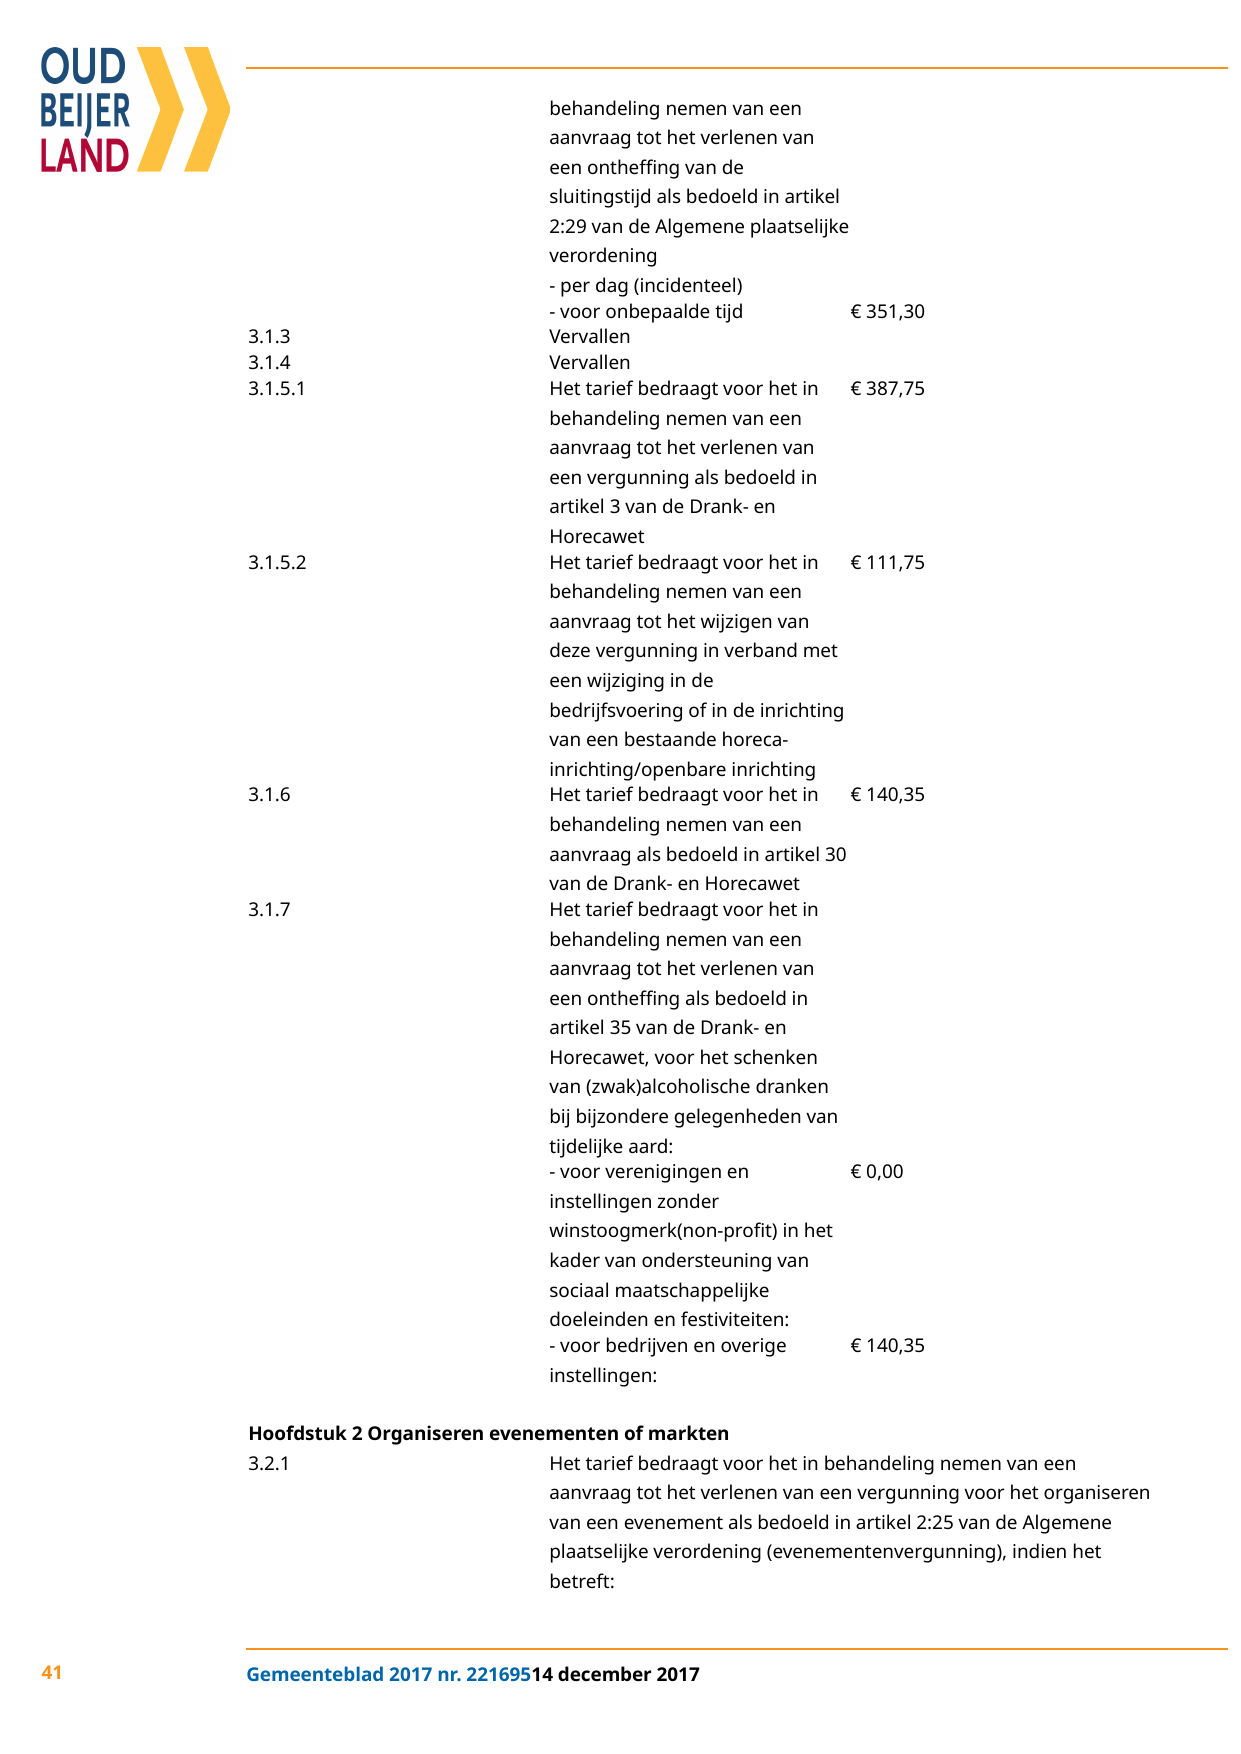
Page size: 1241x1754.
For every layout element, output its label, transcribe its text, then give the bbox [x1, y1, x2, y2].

table_cell Het tarief bedraagt voor het in behandeling nemen van een aanvraag als bedoeld in artikel 30 van de Drank- en Horecawet [549, 782, 850, 896]
picture [41, 47, 231, 172]
table_cell [248, 95, 549, 324]
table_cell behandeling nemen van een aanvraag tot het verlenen van een ontheffing van de sluitingstijd als bedoeld in artikel 2:29 van de Algemene plaatselijke verordening - per dag (incidenteel) [549, 95, 850, 298]
table_cell 3.1.4 [248, 350, 549, 375]
table_cell 3.1.5.1 [248, 375, 549, 549]
table_header 3.2.1 [248, 1450, 549, 1594]
table_cell Het tarief bedraagt voor het in behandeling nemen van een aanvraag tot het wijzigen van deze vergunning in verband met een wijziging in de bedrijfsvoering of in de inrichting van een bestaande horeca-inrichting/openbare inrichting [549, 549, 850, 782]
table_cell [850, 324, 1152, 349]
table_cell - voor verenigingen en instellingen zonder winstoogmerk(non-profit) in het kader van ondersteuning van sociaal maatschappelijke doeleinden en festiviteiten: [549, 1159, 850, 1332]
table_cell [850, 95, 1152, 298]
table_cell [850, 896, 1152, 1158]
table_cell Het tarief bedraagt voor het in behandeling nemen van een aanvraag tot het verlenen van een vergunning als bedoeld in artikel 3 van de Drank- en Horecawet [549, 375, 850, 549]
table_cell Vervallen [549, 350, 850, 375]
table_header Het tarief bedraagt voor het in behandeling nemen van een aanvraag tot het verlenen van een vergunning voor het organiseren van een evenement als bedoeld in artikel 2:25 van de Algemene plaatselijke verordening (evenementenvergunning), indien het betreft: [549, 1450, 1152, 1594]
table_cell 3.1.6 [248, 782, 549, 896]
table_cell 3.1.5.2 [248, 549, 549, 782]
table_cell [850, 350, 1152, 375]
table_cell - voor onbepaalde tijd [549, 298, 850, 324]
table_cell € 111,75 [850, 549, 1152, 782]
text Hoofdstuk 2 Organiseren evenementen of markten [248, 1420, 1152, 1446]
table_cell € 387,75 [850, 375, 1152, 549]
table_cell € 140,35 [850, 782, 1152, 896]
table_cell 3.1.7 [248, 896, 549, 1387]
table_cell 3.1.3 [248, 324, 549, 349]
table_cell Vervallen [549, 324, 850, 349]
table_cell € 0,00 [850, 1159, 1152, 1332]
table_cell € 351,30 [850, 298, 1152, 324]
table_cell - voor bedrijven en overige instellingen: [549, 1332, 850, 1387]
table_cell € 140,35 [850, 1332, 1152, 1387]
table_cell Het tarief bedraagt voor het in behandeling nemen van een aanvraag tot het verlenen van een ontheffing als bedoeld in artikel 35 van de Drank- en Horecawet, voor het schenken van (zwak)alcoholische dranken bij bijzondere gelegenheden van tijdelijke aard: [549, 896, 850, 1158]
